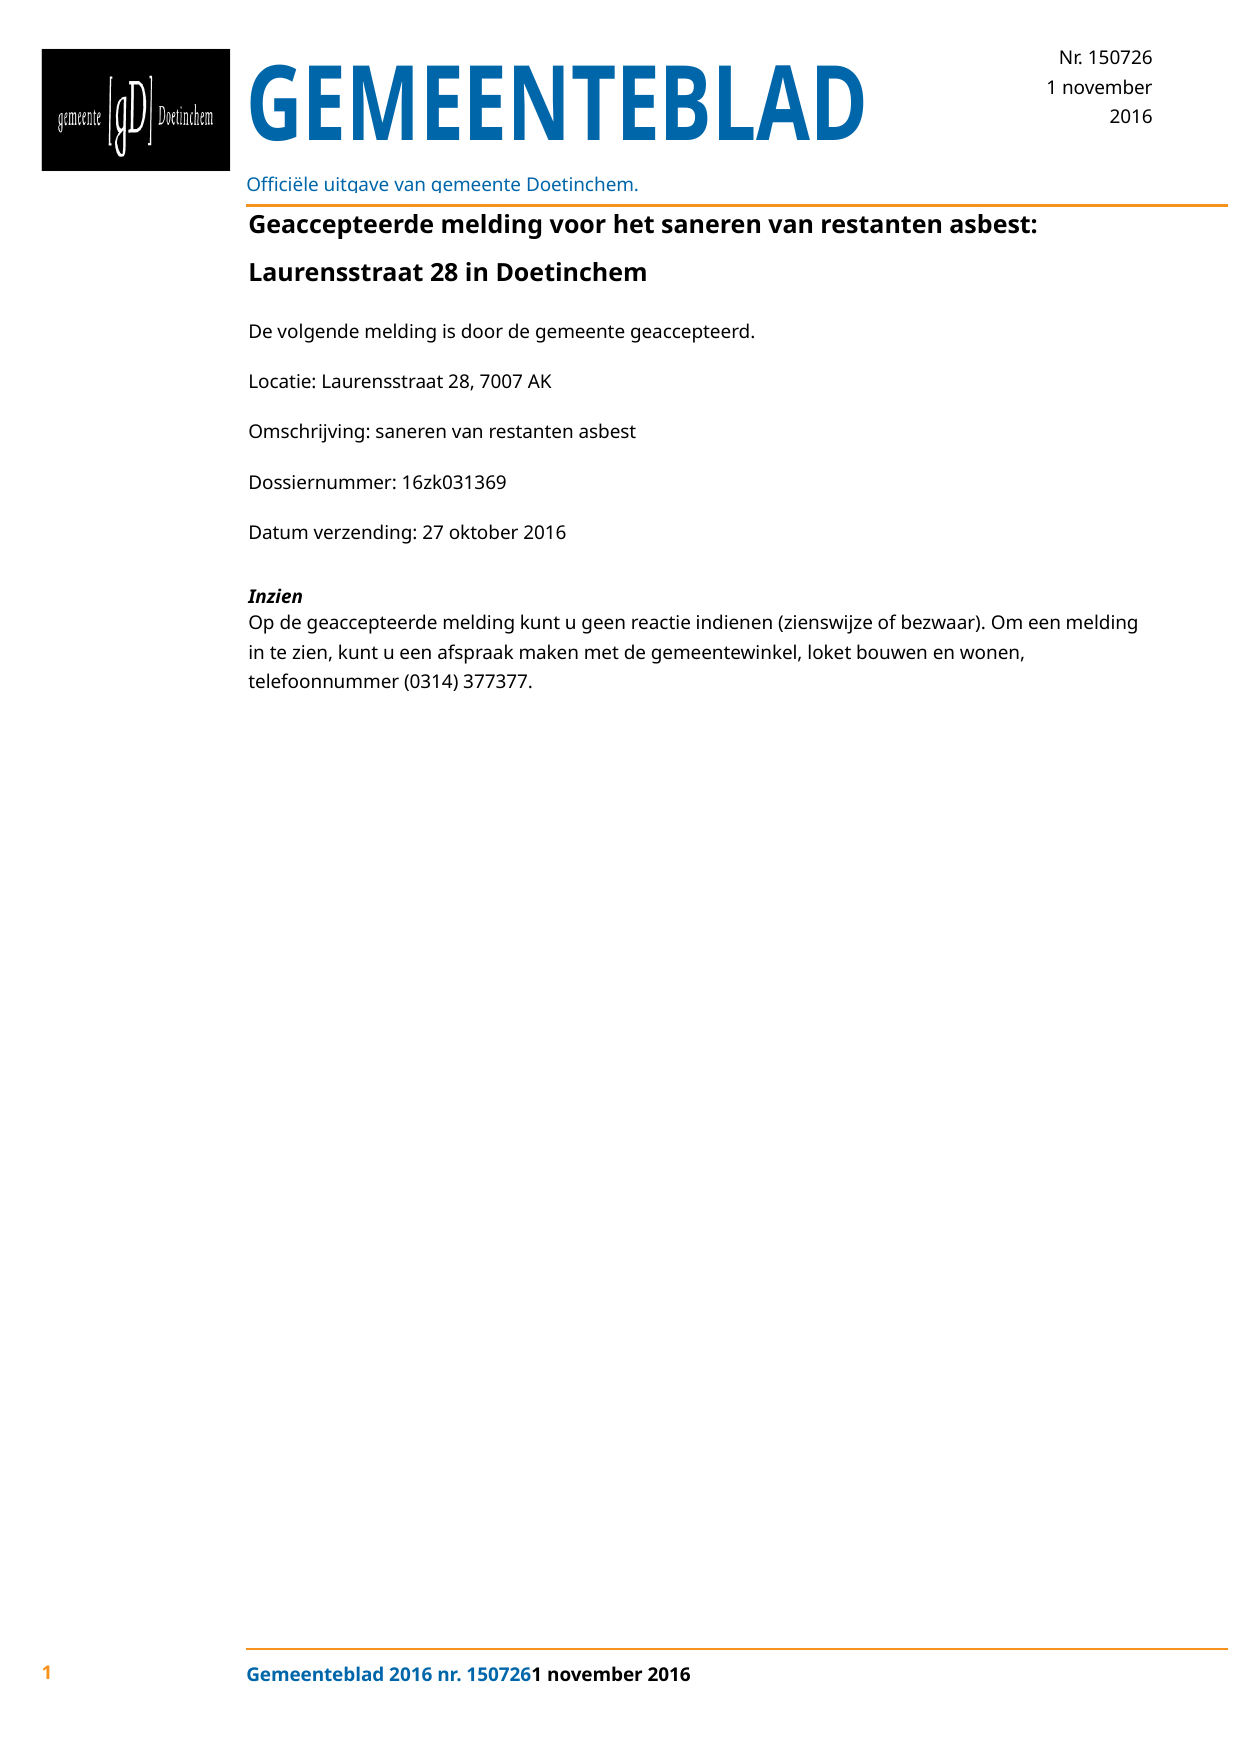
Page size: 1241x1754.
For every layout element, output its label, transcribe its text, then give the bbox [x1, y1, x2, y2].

text Dossiernummer: 16zk031369 [248, 469, 1152, 495]
text De volgende melding is door de gemeente geaccepteerd. [248, 318, 1152, 344]
text Locatie: Laurensstraat 28, 7007 AK [248, 368, 1152, 394]
text Inzien [248, 583, 1152, 609]
text Op de geaccepteerde melding kunt u geen reactie indienen (zienswijze of bezwaar). Om een melding in te zien, kunt u een afspraak maken met de gemeentewinkel, loket bouwen en wonen, telefoonnummer (0314) 377377. [248, 609, 1152, 694]
text Geaccepteerde melding voor het saneren van restanten asbest: Laurensstraat 28 in Doetinchem [248, 207, 1152, 288]
text Omschrijving: saneren van restanten asbest [248, 419, 1152, 444]
picture [41, 47, 231, 172]
text Datum verzending: 27 oktober 2016 [248, 519, 1152, 545]
